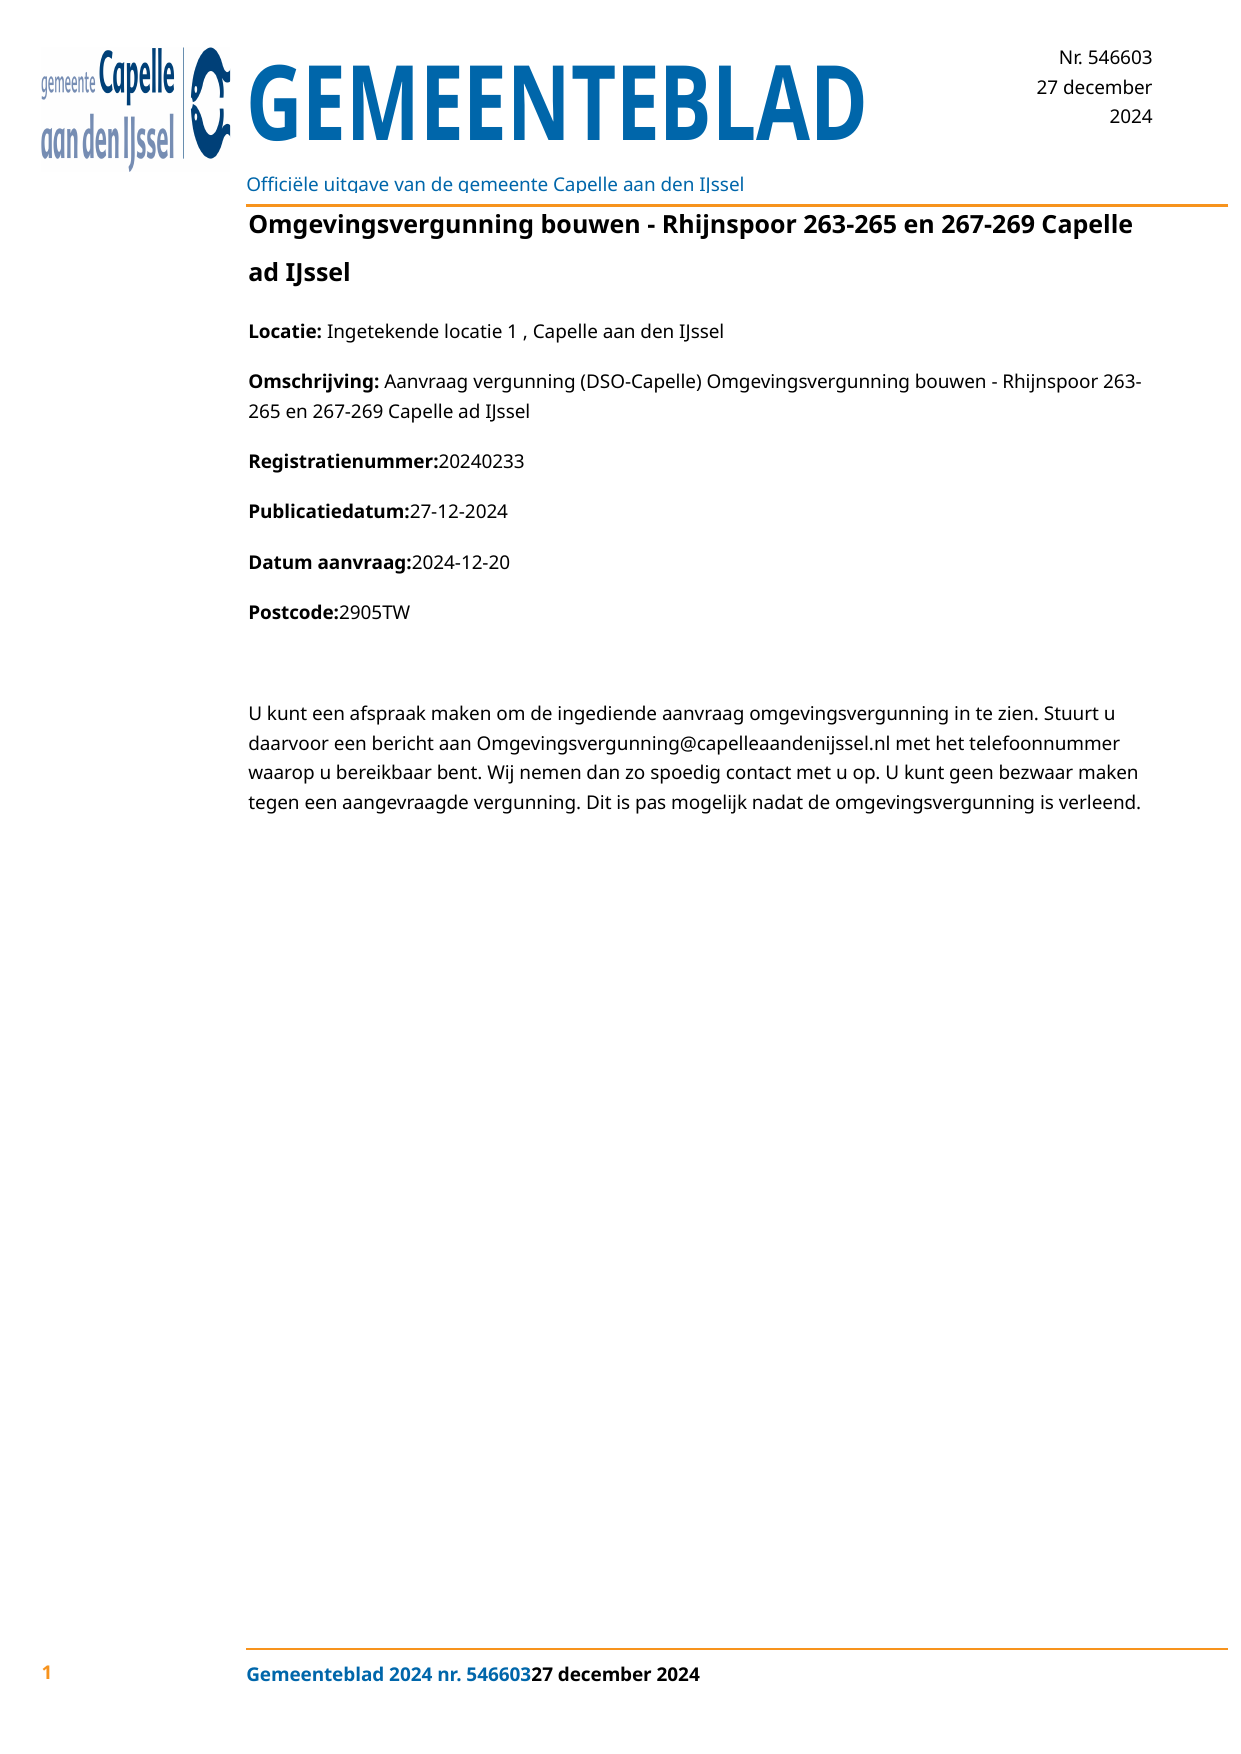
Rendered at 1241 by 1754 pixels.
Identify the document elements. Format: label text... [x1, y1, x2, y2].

text Datum aanvraag:2024-12-20 [248, 549, 1152, 575]
picture [41, 47, 231, 172]
text Postcode:2905TW [248, 599, 1152, 625]
text U kunt een afspraak maken om de ingediende aanvraag omgevingsvergunning in te zien. Stuurt u daarvoor een bericht aan Omgevingsvergunning@capelleaandenijssel.nl met het telefoonnummer waarop u bereikbaar bent. Wij nemen dan zo spoedig contact met u op. U kunt geen bezwaar maken tegen een aangevraagde vergunning. Dit is pas mogelijk nadat de omgevingsvergunning is verleend. [248, 700, 1152, 815]
text Locatie: Ingetekende locatie 1 , Capelle aan den IJssel [248, 318, 1152, 344]
text Omschrijving: Aanvraag vergunning (DSO-Capelle) Omgevingsvergunning bouwen - Rhijnspoor 263-265 en 267-269 Capelle ad IJssel [248, 368, 1152, 424]
text Omgevingsvergunning bouwen - Rhijnspoor 263-265 en 267-269 Capelle ad IJssel [248, 207, 1152, 288]
text Publicatiedatum:27-12-2024 [248, 499, 1152, 524]
text Registratienummer:20240233 [248, 448, 1152, 474]
